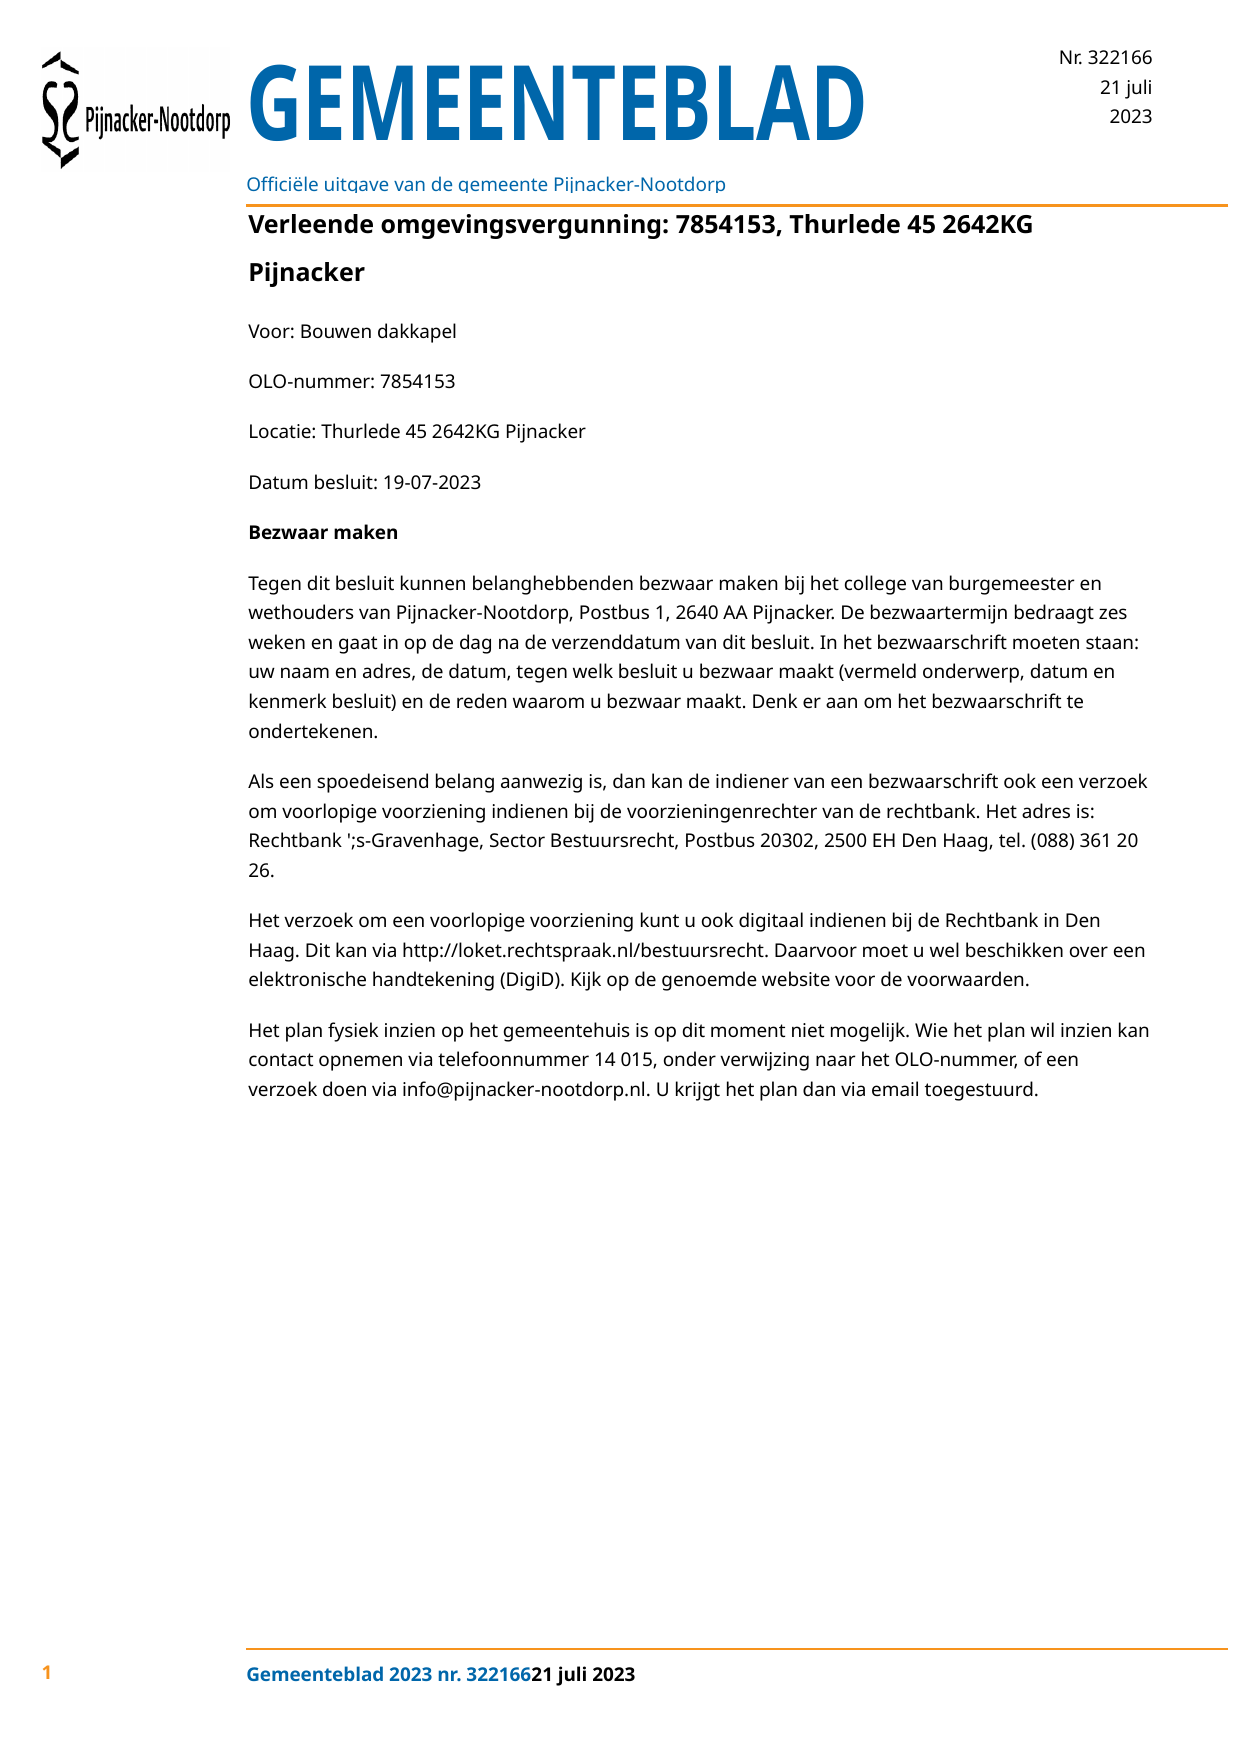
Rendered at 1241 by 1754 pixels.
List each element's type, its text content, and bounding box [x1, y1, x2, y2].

text Voor: Bouwen dakkapel [248, 318, 1152, 344]
text Datum besluit: 19-07-2023 [248, 469, 1152, 495]
text Het plan fysiek inzien op het gemeentehuis is op dit moment niet mogelijk. Wie het plan wil inzien kan contact opnemen via telefoonnummer 14 015, onder verwijzing naar het OLO-nummer, of een verzoek doen via info@pijnacker-nootdorp.nl. U krijgt het plan dan via email toegestuurd. [248, 1017, 1152, 1102]
text Verleende omgevingsvergunning: 7854153, Thurlede 45 2642KG Pijnacker [248, 207, 1152, 288]
text Bezwaar maken [248, 519, 1152, 545]
text Als een spoedeisend belang aanwezig is, dan kan de indiener van een bezwaarschrift ook een verzoek om voorlopige voorziening indienen bij de voorzieningenrechter van de rechtbank. Het adres is: Rechtbank ';s-Gravenhage, Sector Bestuursrecht, Postbus 20302, 2500 EH Den Haag, tel. (088) 361 20 26. [248, 768, 1152, 883]
picture [41, 47, 231, 172]
text Het verzoek om een voorlopige voorziening kunt u ook digitaal indienen bij de Rechtbank in Den Haag. Dit kan via http://loket.rechtspraak.nl/bestuursrecht. Daarvoor moet u wel beschikken over een elektronische handtekening (DigiD). Kijk op de genoemde website voor de voorwaarden. [248, 907, 1152, 992]
text Tegen dit besluit kunnen belanghebbenden bezwaar maken bij het college van burgemeester en wethouders van Pijnacker-Nootdorp, Postbus 1, 2640 AA Pijnacker. De bezwaartermijn bedraagt zes weken en gaat in op de dag na de verzenddatum van dit besluit. In het bezwaarschrift moeten staan: uw naam en adres, de datum, tegen welk besluit u bezwaar maakt (vermeld onderwerp, datum en kenmerk besluit) en de reden waarom u bezwaar maakt. Denk er aan om het bezwaarschrift te ondertekenen. [248, 570, 1152, 744]
text Locatie: Thurlede 45 2642KG Pijnacker [248, 419, 1152, 444]
text OLO-nummer: 7854153 [248, 368, 1152, 394]
